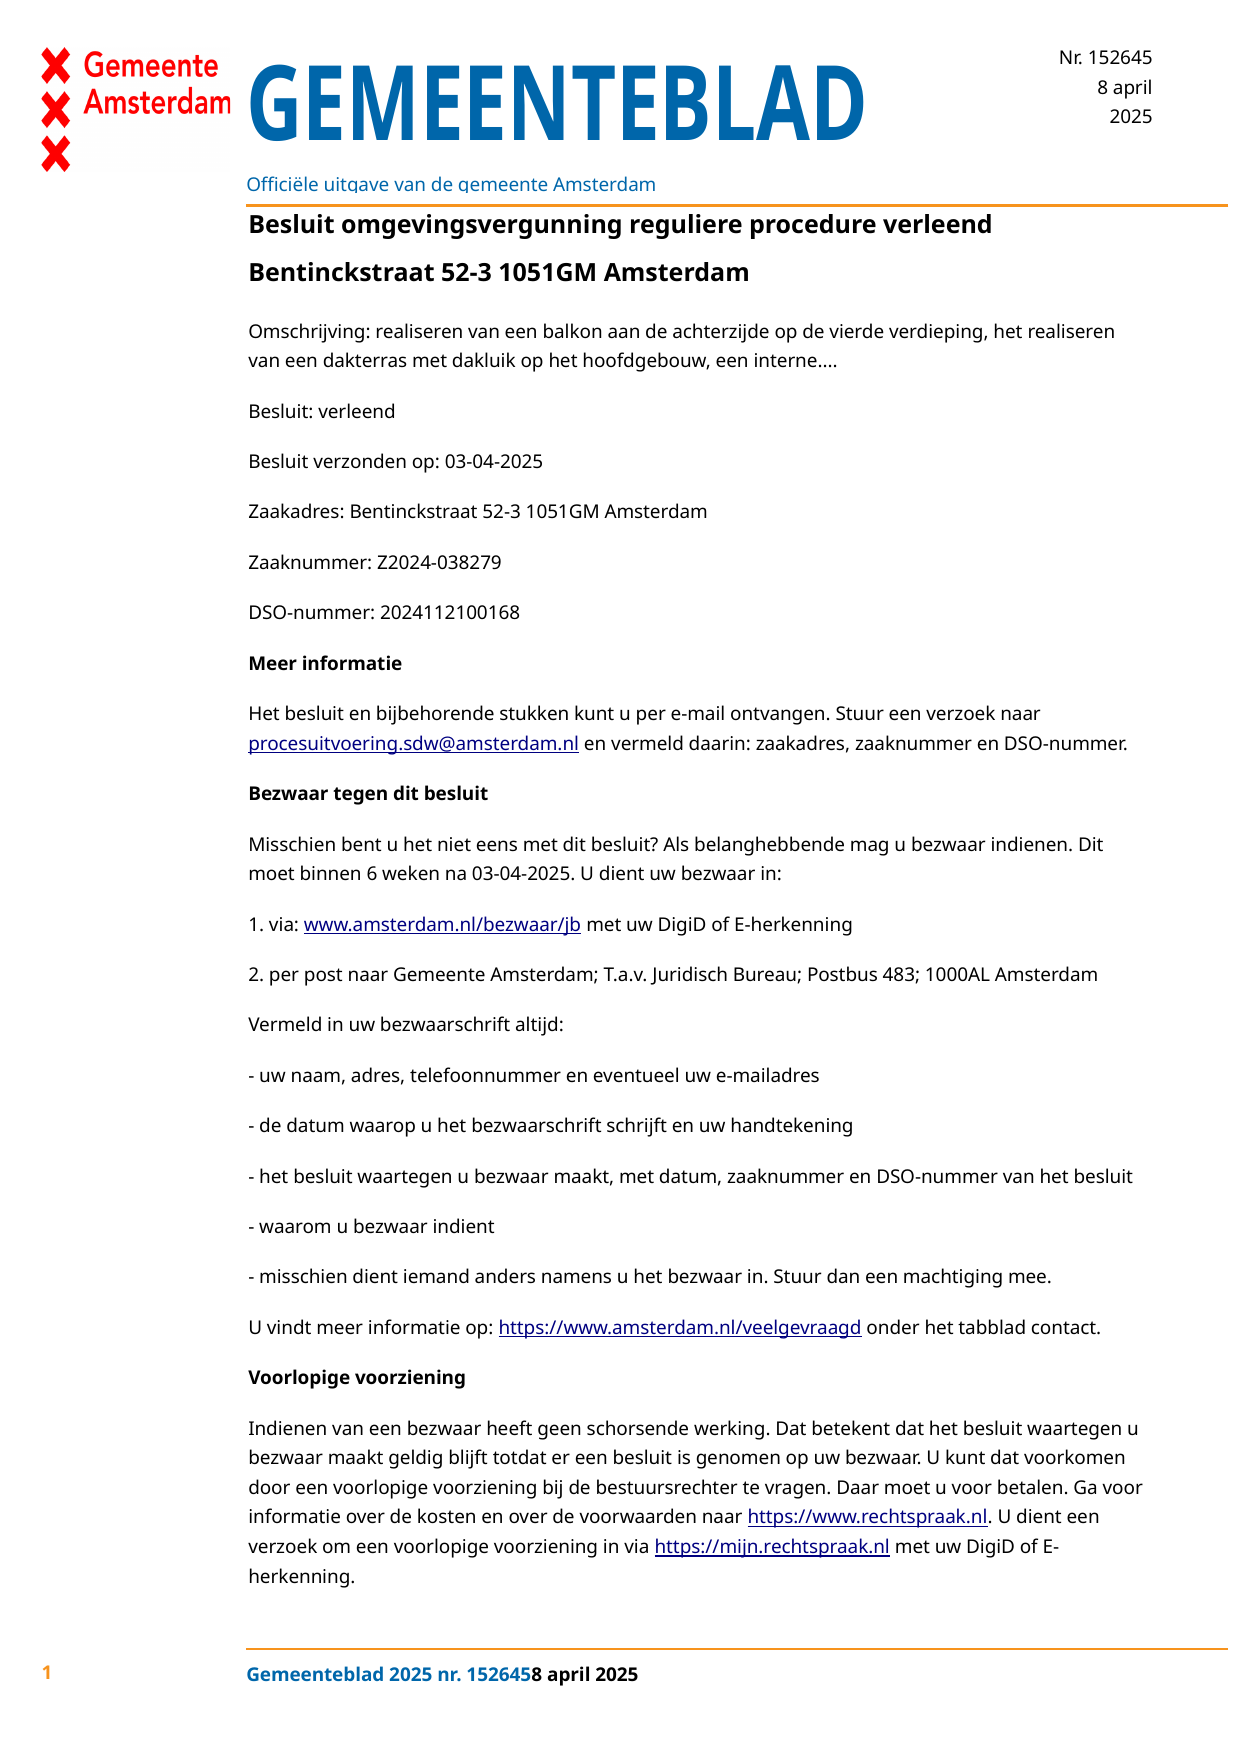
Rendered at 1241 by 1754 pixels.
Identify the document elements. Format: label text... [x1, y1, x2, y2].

text DSO-nummer: 2024112100168 [248, 599, 1152, 625]
text Besluit verzonden op: 03-04-2025 [248, 448, 1152, 474]
text Omschrijving: realiseren van een balkon aan de achterzijde op de vierde verdieping, het realiseren van een dakterras met dakluik op het hoofdgebouw, een interne.... [248, 318, 1152, 373]
text Voorlopige voorziening [248, 1364, 1152, 1390]
text Bezwaar tegen dit besluit [248, 780, 1152, 806]
text Zaakadres: Bentinckstraat 52-3 1051GM Amsterdam [248, 499, 1152, 524]
text U vindt meer informatie op: https://www.amsterdam.nl/veelgevraagd onder het tabblad contact. [248, 1314, 1152, 1340]
text Besluit: verleend [248, 398, 1152, 424]
text Indienen van een bezwaar heeft geen schorsende werking. Dat betekent dat het besluit waartegen u bezwaar maakt geldig blijft totdat er een besluit is genomen op uw bezwaar. U kunt dat voorkomen door een voorlopige voorziening bij de bestuursrechter te vragen. Daar moet u voor betalen. Ga voor informatie over de kosten en over de voorwaarden naar https://www.rechtspraak.nl. U dient een verzoek om een voorlopige voorziening in via https://mijn.rechtspraak.nl met uw DigiD of E-herkenning. [248, 1415, 1152, 1589]
text - de datum waarop u het bezwaarschrift schrijft en uw handtekening [248, 1112, 1152, 1138]
text 2. per post naar Gemeente Amsterdam; T.a.v. Juridisch Bureau; Postbus 483; 1000AL Amsterdam [248, 961, 1152, 987]
text - uw naam, adres, telefoonnummer en eventueel uw e-mailadres [248, 1062, 1152, 1088]
text Het besluit en bijbehorende stukken kunt u per e-mail ontvangen. Stuur een verzoek naar procesuitvoering.sdw@amsterdam.nl en vermeld daarin: zaakadres, zaaknummer en DSO-nummer. [248, 700, 1152, 756]
text Misschien bent u het niet eens met dit besluit? Als belanghebbende mag u bezwaar indienen. Dit moet binnen 6 weken na 03-04-2025. U dient uw bezwaar in: [248, 831, 1152, 886]
text Meer informatie [248, 650, 1152, 676]
text - waarom u bezwaar indient [248, 1213, 1152, 1239]
text Vermeld in uw bezwaarschrift altijd: [248, 1012, 1152, 1037]
text Zaaknummer: Z2024-038279 [248, 549, 1152, 575]
text 1. via: www.amsterdam.nl/bezwaar/jb met uw DigiD of E-herkenning [248, 911, 1152, 937]
text - het besluit waartegen u bezwaar maakt, met datum, zaaknummer en DSO-nummer van het besluit [248, 1163, 1152, 1189]
picture [41, 47, 231, 172]
text - misschien dient iemand anders namens u het bezwaar in. Stuur dan een machtiging mee. [248, 1264, 1152, 1289]
text Besluit omgevingsvergunning reguliere procedure verleend Bentinckstraat 52-3 1051GM Amsterdam [248, 207, 1152, 288]
